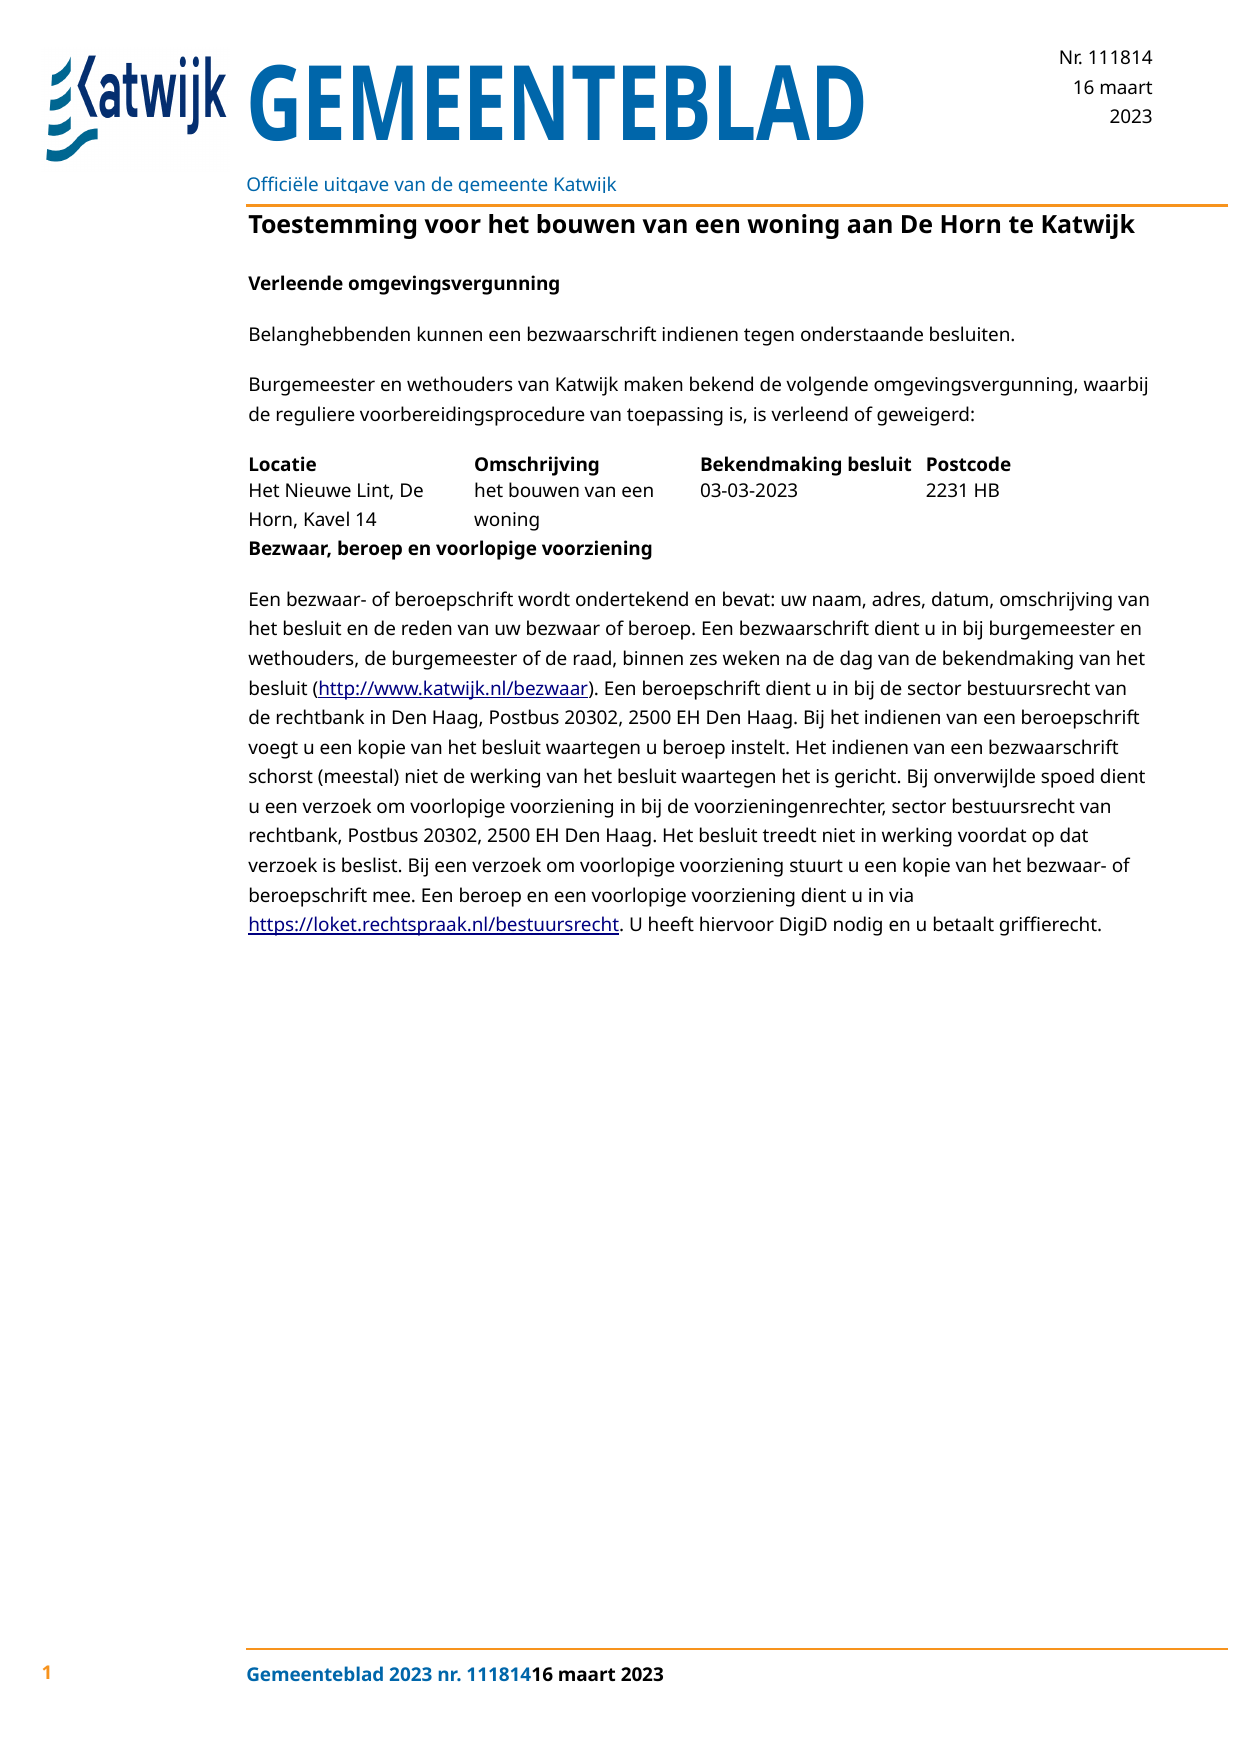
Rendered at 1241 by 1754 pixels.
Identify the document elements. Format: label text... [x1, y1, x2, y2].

text Bezwaar, beroep en voorlopige voorziening [248, 536, 1152, 561]
text Verleende omgevingsvergunning [248, 270, 1152, 296]
text Belanghebbenden kunnen een bezwaarschrift indienen tegen onderstaande besluiten. [248, 321, 1152, 346]
table_cell 03-03-2023 [700, 477, 926, 532]
table_header Bekendmaking besluit [700, 451, 926, 477]
table_header Omschrijving [474, 451, 700, 477]
text Burgemeester en wethouders van Katwijk maken bekend de volgende omgevingsvergunning, waarbij de reguliere voorbereidingsprocedure van toepassing is, is verleend of geweigerd: [248, 371, 1152, 426]
table_cell 2231 HB [926, 477, 1152, 532]
table_header Postcode [926, 451, 1152, 477]
picture [41, 47, 231, 172]
table_header Locatie [248, 451, 474, 477]
text Een bezwaar- of beroepschrift wordt ondertekend en bevat: uw naam, adres, datum, omschrijving van het besluit en de reden van uw bezwaar of beroep. Een bezwaarschrift dient u in bij burgemeester en wethouders, de burgemeester of de raad, binnen zes weken na de dag van de bekendmaking van het besluit (http://www.katwijk.nl/bezwaar). Een beroepschrift dient u in bij de sector bestuursrecht van de rechtbank in Den Haag, Postbus 20302, 2500 EH Den Haag. Bij het indienen van een beroepschrift voegt u een kopie van het besluit waartegen u beroep instelt. Het indienen van een bezwaarschrift schorst (meestal) niet de werking van het besluit waartegen het is gericht. Bij onverwijlde spoed dient u een verzoek om voorlopige voorziening in bij de voorzieningenrechter, sector bestuursrecht van rechtbank, Postbus 20302, 2500 EH Den Haag. Het besluit treedt niet in werking voordat op dat verzoek is beslist. Bij een verzoek om voorlopige voorziening stuurt u een kopie van het bezwaar- of beroepschrift mee. Een beroep en een voorlopige voorziening dient u in via https://loket.rechtspraak.nl/bestuursrecht. U heeft hiervoor DigiD nodig en u betaalt griffierecht. [248, 586, 1152, 937]
table_cell het bouwen van een woning [474, 477, 700, 532]
table_cell Het Nieuwe Lint, De Horn, Kavel 14 [248, 477, 474, 532]
text Toestemming voor het bouwen van een woning aan De Horn te Katwijk [248, 207, 1152, 241]
